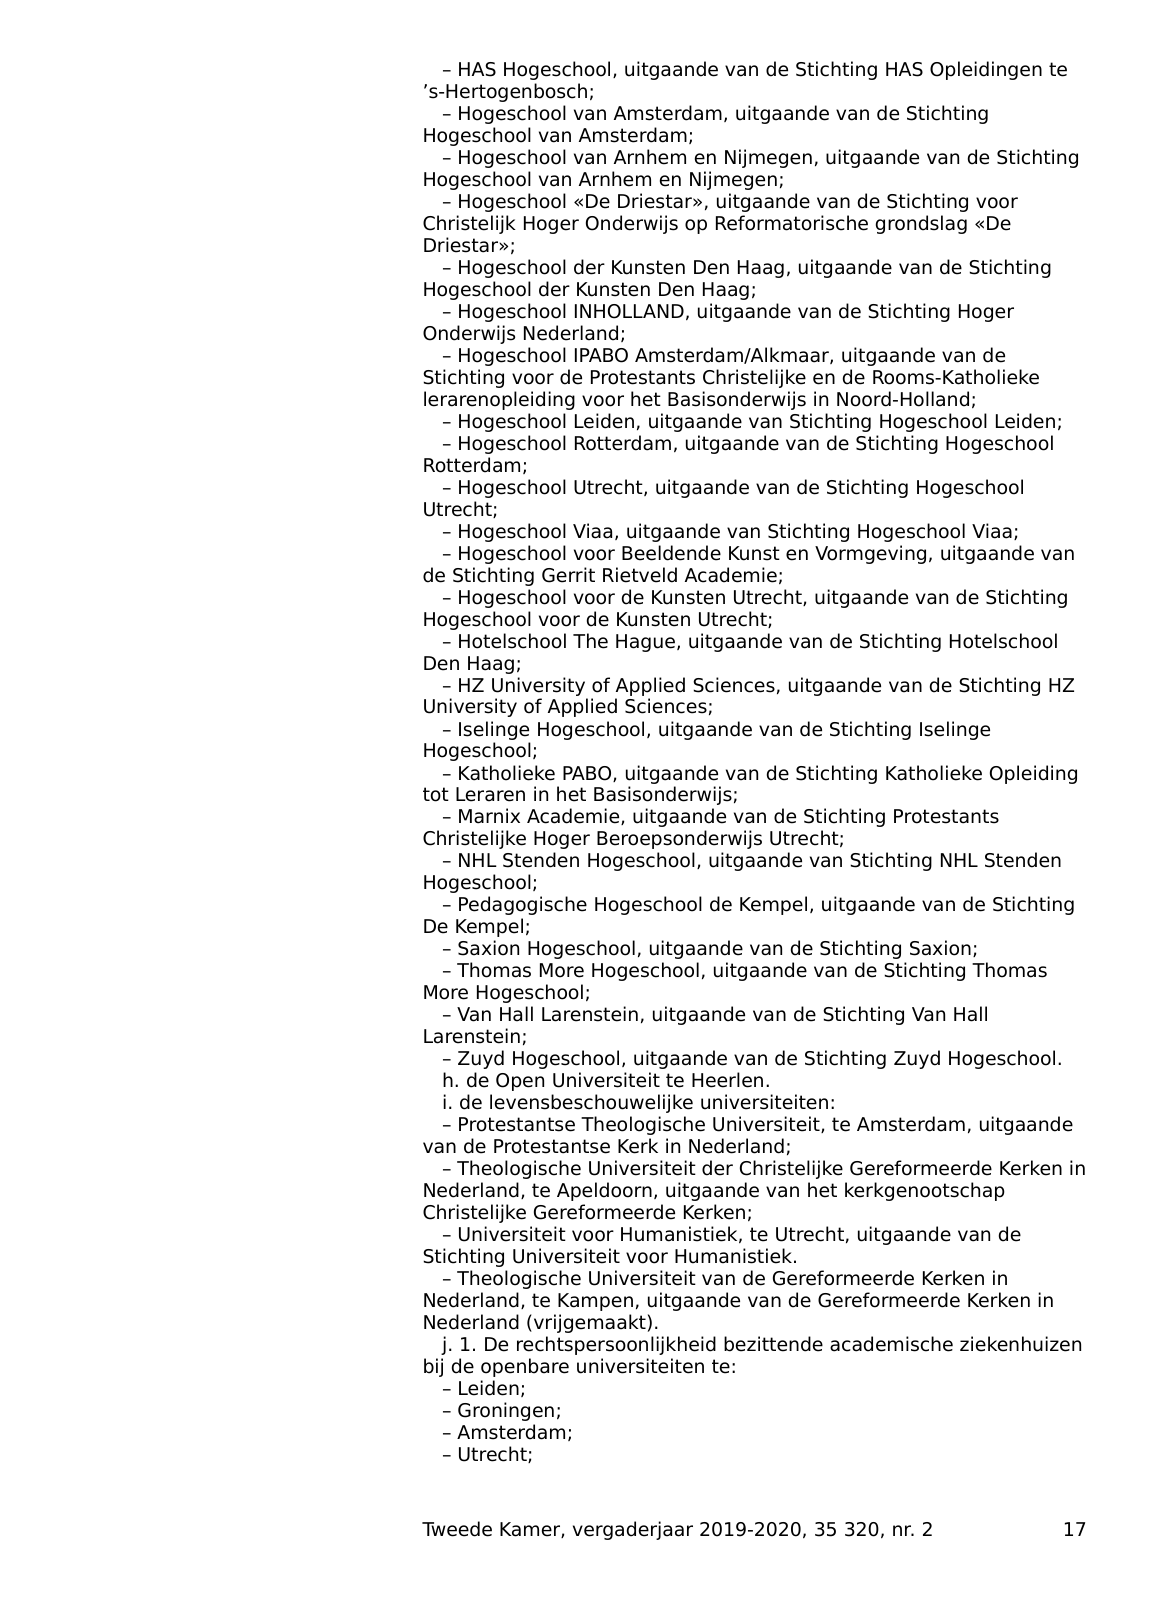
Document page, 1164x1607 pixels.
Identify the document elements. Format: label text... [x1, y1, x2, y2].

text – Hogeschool van Arnhem en Nijmegen, uitgaande van de Stichting Hogeschool van Arnhem en Nijmegen; [422, 147, 1087, 191]
text – Hogeschool IPABO Amsterdam/Alkmaar, uitgaande van de Stichting voor de Protestants Christelijke en de Rooms-Katholieke lerarenopleiding voor het Basisonderwijs in Noord-Holland; [422, 345, 1087, 411]
text – Hogeschool Leiden, uitgaande van Stichting Hogeschool Leiden; [422, 411, 1087, 433]
text – Hogeschool Viaa, uitgaande van Stichting Hogeschool Viaa; [422, 521, 1087, 543]
text – Zuyd Hogeschool, uitgaande van de Stichting Zuyd Hogeschool. [422, 1048, 1087, 1070]
text – Utrecht; [422, 1444, 1087, 1466]
text – Protestantse Theologische Universiteit, te Amsterdam, uitgaande van de Protestantse Kerk in Nederland; [422, 1114, 1087, 1158]
text – Hogeschool Rotterdam, uitgaande van de Stichting Hogeschool Rotterdam; [422, 433, 1087, 477]
text – Hogeschool Utrecht, uitgaande van de Stichting Hogeschool Utrecht; [422, 477, 1087, 521]
text – Hogeschool «De Driestar», uitgaande van de Stichting voor Christelijk Hoger Onderwijs op Reformatorische grondslag «De Driestar»; [422, 191, 1087, 257]
text – NHL Stenden Hogeschool, uitgaande van Stichting NHL Stenden Hogeschool; [422, 850, 1087, 894]
text – Groningen; [422, 1400, 1087, 1422]
text – Amsterdam; [422, 1422, 1087, 1444]
text – Hogeschool der Kunsten Den Haag, uitgaande van de Stichting Hogeschool der Kunsten Den Haag; [422, 257, 1087, 301]
text – Leiden; [422, 1378, 1087, 1400]
text – Marnix Academie, uitgaande van de Stichting Protestants Christelijke Hoger Beroepsonderwijs Utrecht; [422, 806, 1087, 850]
text – HZ University of Applied Sciences, uitgaande van de Stichting HZ University of Applied Sciences; [422, 674, 1087, 718]
text – Thomas More Hogeschool, uitgaande van de Stichting Thomas More Hogeschool; [422, 960, 1087, 1004]
text – Hotelschool The Hague, uitgaande van de Stichting Hotelschool Den Haag; [422, 631, 1087, 674]
text i. de levensbeschouwelijke universiteiten: [422, 1092, 1087, 1114]
text h. de Open Universiteit te Heerlen. [422, 1070, 1087, 1092]
text – Universiteit voor Humanistiek, te Utrecht, uitgaande van de Stichting Universiteit voor Humanistiek. [422, 1224, 1087, 1268]
text – Theologische Universiteit der Christelijke Gereformeerde Kerken in Nederland, te Apeldoorn, uitgaande van het kerkgenootschap Christelijke Gereformeerde Kerken; [422, 1158, 1087, 1224]
text j. 1. De rechtspersoonlijkheid bezittende academische ziekenhuizen bij de openbare universiteiten te: [422, 1334, 1087, 1378]
text – Hogeschool voor de Kunsten Utrecht, uitgaande van de Stichting Hogeschool voor de Kunsten Utrecht; [422, 587, 1087, 631]
text – Saxion Hogeschool, uitgaande van de Stichting Saxion; [422, 938, 1087, 960]
text – Van Hall Larenstein, uitgaande van de Stichting Van Hall Larenstein; [422, 1004, 1087, 1048]
text – Pedagogische Hogeschool de Kempel, uitgaande van de Stichting De Kempel; [422, 894, 1087, 938]
text – Theologische Universiteit van de Gereformeerde Kerken in Nederland, te Kampen, uitgaande van de Gereformeerde Kerken in Nederland (vrijgemaakt). [422, 1268, 1087, 1334]
text – Hogeschool van Amsterdam, uitgaande van de Stichting Hogeschool van Amsterdam; [422, 103, 1087, 147]
text – Katholieke PABO, uitgaande van de Stichting Katholieke Opleiding tot Leraren in het Basisonderwijs; [422, 762, 1087, 806]
text – HAS Hogeschool, uitgaande van de Stichting HAS Opleidingen te ’s-Hertogenbosch; [422, 59, 1087, 103]
text – Hogeschool INHOLLAND, uitgaande van de Stichting Hoger Onderwijs Nederland; [422, 301, 1087, 345]
text – Iselinge Hogeschool, uitgaande van de Stichting Iselinge Hogeschool; [422, 718, 1087, 762]
text – Hogeschool voor Beeldende Kunst en Vormgeving, uitgaande van de Stichting Gerrit Rietveld Academie; [422, 543, 1087, 587]
